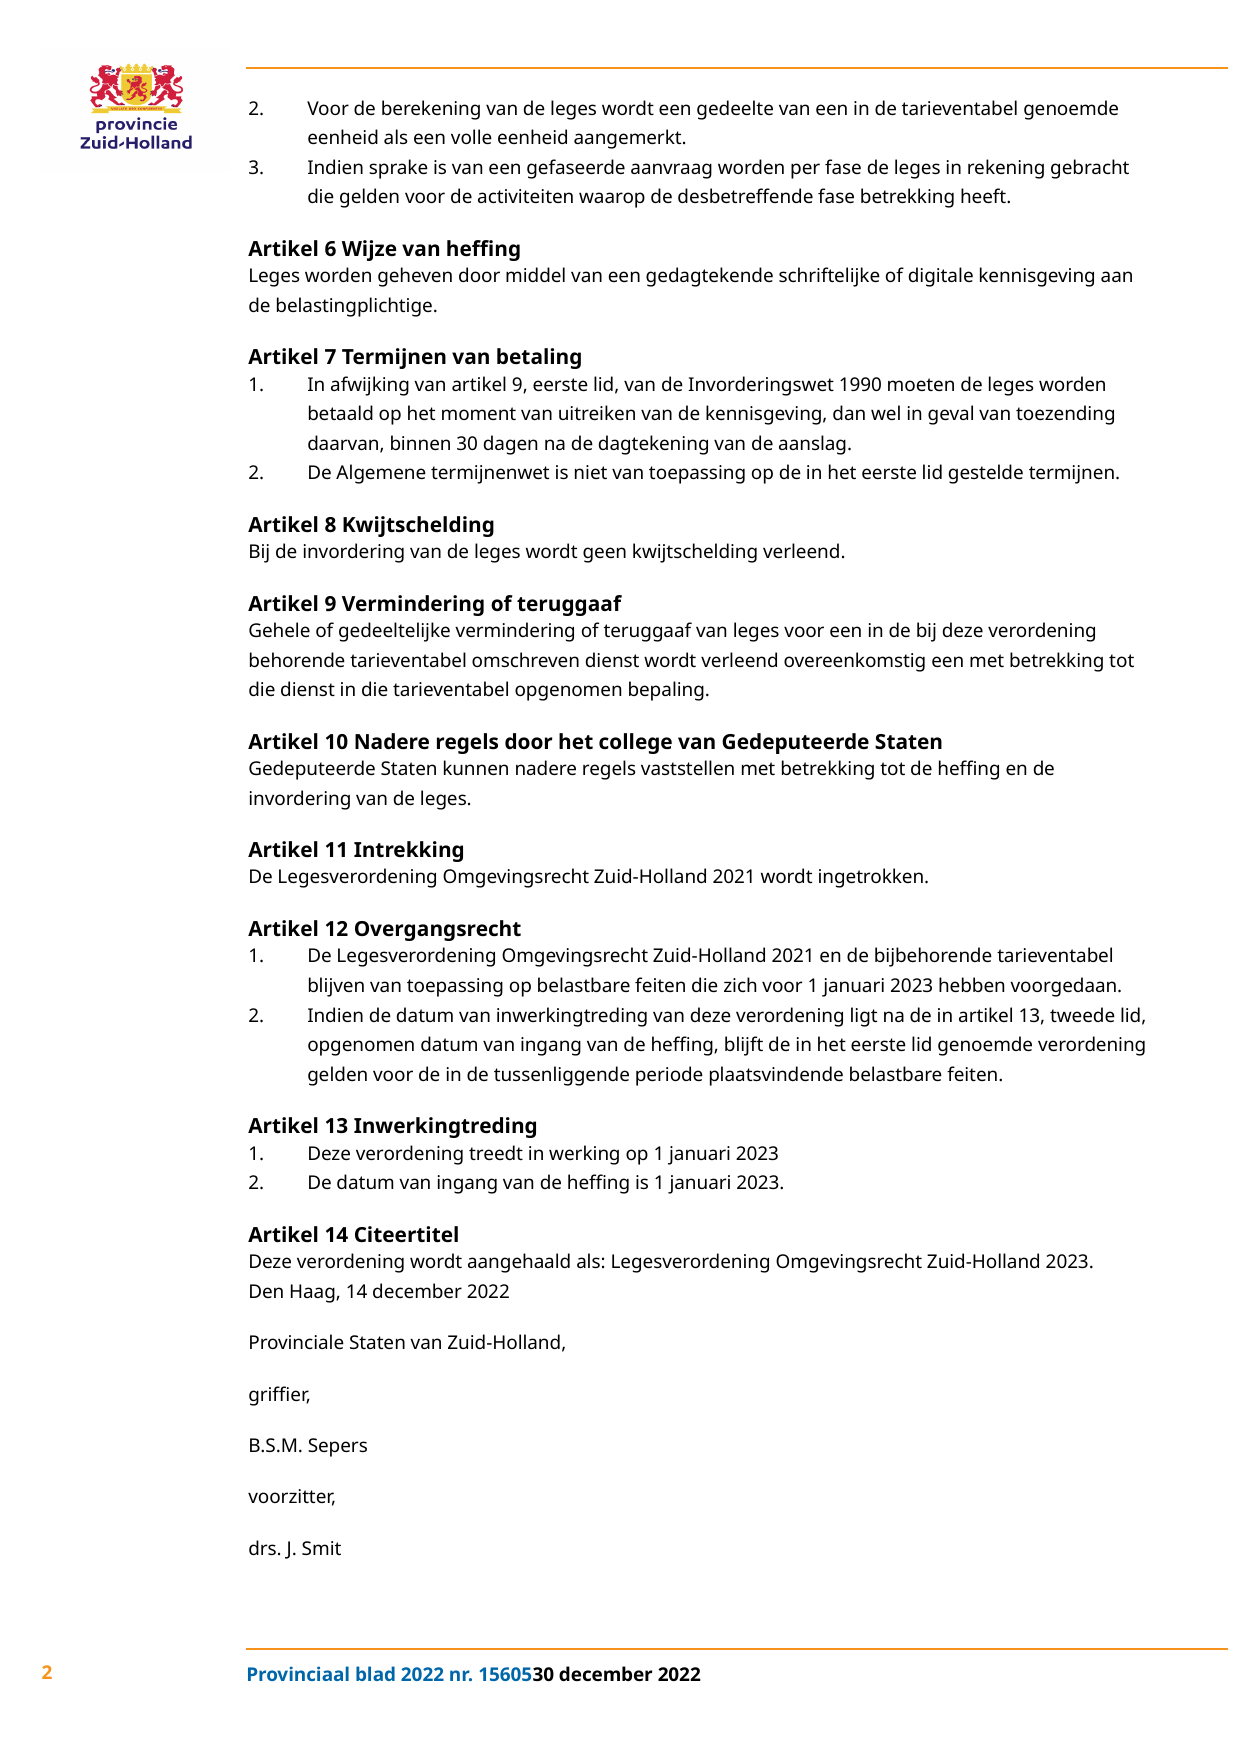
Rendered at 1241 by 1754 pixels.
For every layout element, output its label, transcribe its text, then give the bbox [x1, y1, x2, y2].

text Gehele of gedeeltelijke vermindering of teruggaaf van leges voor een in de bij deze verordening behorende tarieventabel omschreven dienst wordt verleend overeenkomstig een met betrekking tot die dienst in die tarieventabel opgenomen bepaling. [248, 617, 1152, 702]
list Voor de berekening van de leges wordt een gedeelte van een in de tarieventabel genoemde eenheid als een volle eenheid aangemerkt. [248, 95, 1152, 150]
text B.S.M. Sepers [248, 1432, 1152, 1458]
list Indien sprake is van een gefaseerde aanvraag worden per fase de leges in rekening gebracht die gelden voor de activiteiten waarop de desbetreffende fase betrekking heeft. [248, 154, 1152, 209]
list De Algemene termijnenwet is niet van toepassing op de in het eerste lid gestelde termijnen. [248, 459, 1152, 485]
text Den Haag, 14 december 2022 [248, 1278, 1152, 1303]
text Artikel 9 Vermindering of teruggaaf [248, 589, 1152, 617]
list Indien de datum van inwerkingtreding van deze verordening ligt na de in artikel 13, tweede lid, opgenomen datum van ingang van de heffing, blijft de in het eerste lid genoemde verordening gelden voor de in de tussenliggende periode plaatsvindende belastbare feiten. [248, 1002, 1152, 1087]
text De Legesverordening Omgevingsrecht Zuid-Holland 2021 wordt ingetrokken. [248, 864, 1152, 889]
list De Legesverordening Omgevingsrecht Zuid-Holland 2021 en de bijbehorende tarieventabel blijven van toepassing op belastbare feiten die zich voor 1 januari 2023 hebben voorgedaan. [248, 943, 1152, 998]
text Artikel 8 Kwijtschelding [248, 510, 1152, 538]
picture [41, 47, 231, 172]
text Bij de invordering van de leges wordt geen kwijtschelding verleend. [248, 538, 1152, 564]
list De datum van ingang van de heffing is 1 januari 2023. [248, 1169, 1152, 1195]
text Artikel 12 Overgangsrecht [248, 914, 1152, 943]
list Deze verordening treedt in werking op 1 januari 2023 [248, 1140, 1152, 1166]
text Leges worden geheven door middel van een gedagtekende schriftelijke of digitale kennisgeving aan de belastingplichtige. [248, 262, 1152, 318]
text Artikel 13 Inwerkingtreding [248, 1111, 1152, 1140]
text Artikel 14 Citeertitel [248, 1220, 1152, 1248]
text Gedeputeerde Staten kunnen nadere regels vaststellen met betrekking tot de heffing en de invordering van de leges. [248, 755, 1152, 811]
text griffier, [248, 1381, 1152, 1406]
text Deze verordening wordt aangehaald als: Legesverordening Omgevingsrecht Zuid-Holland 2023. [248, 1248, 1152, 1274]
text Provinciale Staten van Zuid-Holland, [248, 1329, 1152, 1355]
list In afwijking van artikel 9, eerste lid, van de Invorderingswet 1990 moeten de leges worden betaald op het moment van uitreiken van de kennisgeving, dan wel in geval van toezending daarvan, binnen 30 dagen na de dagtekening van de aanslag. [248, 371, 1152, 456]
text Artikel 10 Nadere regels door het college van Gedeputeerde Staten [248, 727, 1152, 755]
text Artikel 7 Termijnen van betaling [248, 342, 1152, 371]
text Artikel 11 Intrekking [248, 835, 1152, 864]
text Artikel 6 Wijze van heffing [248, 234, 1152, 262]
text drs. J. Smit [248, 1535, 1152, 1561]
text voorzitter, [248, 1484, 1152, 1509]
